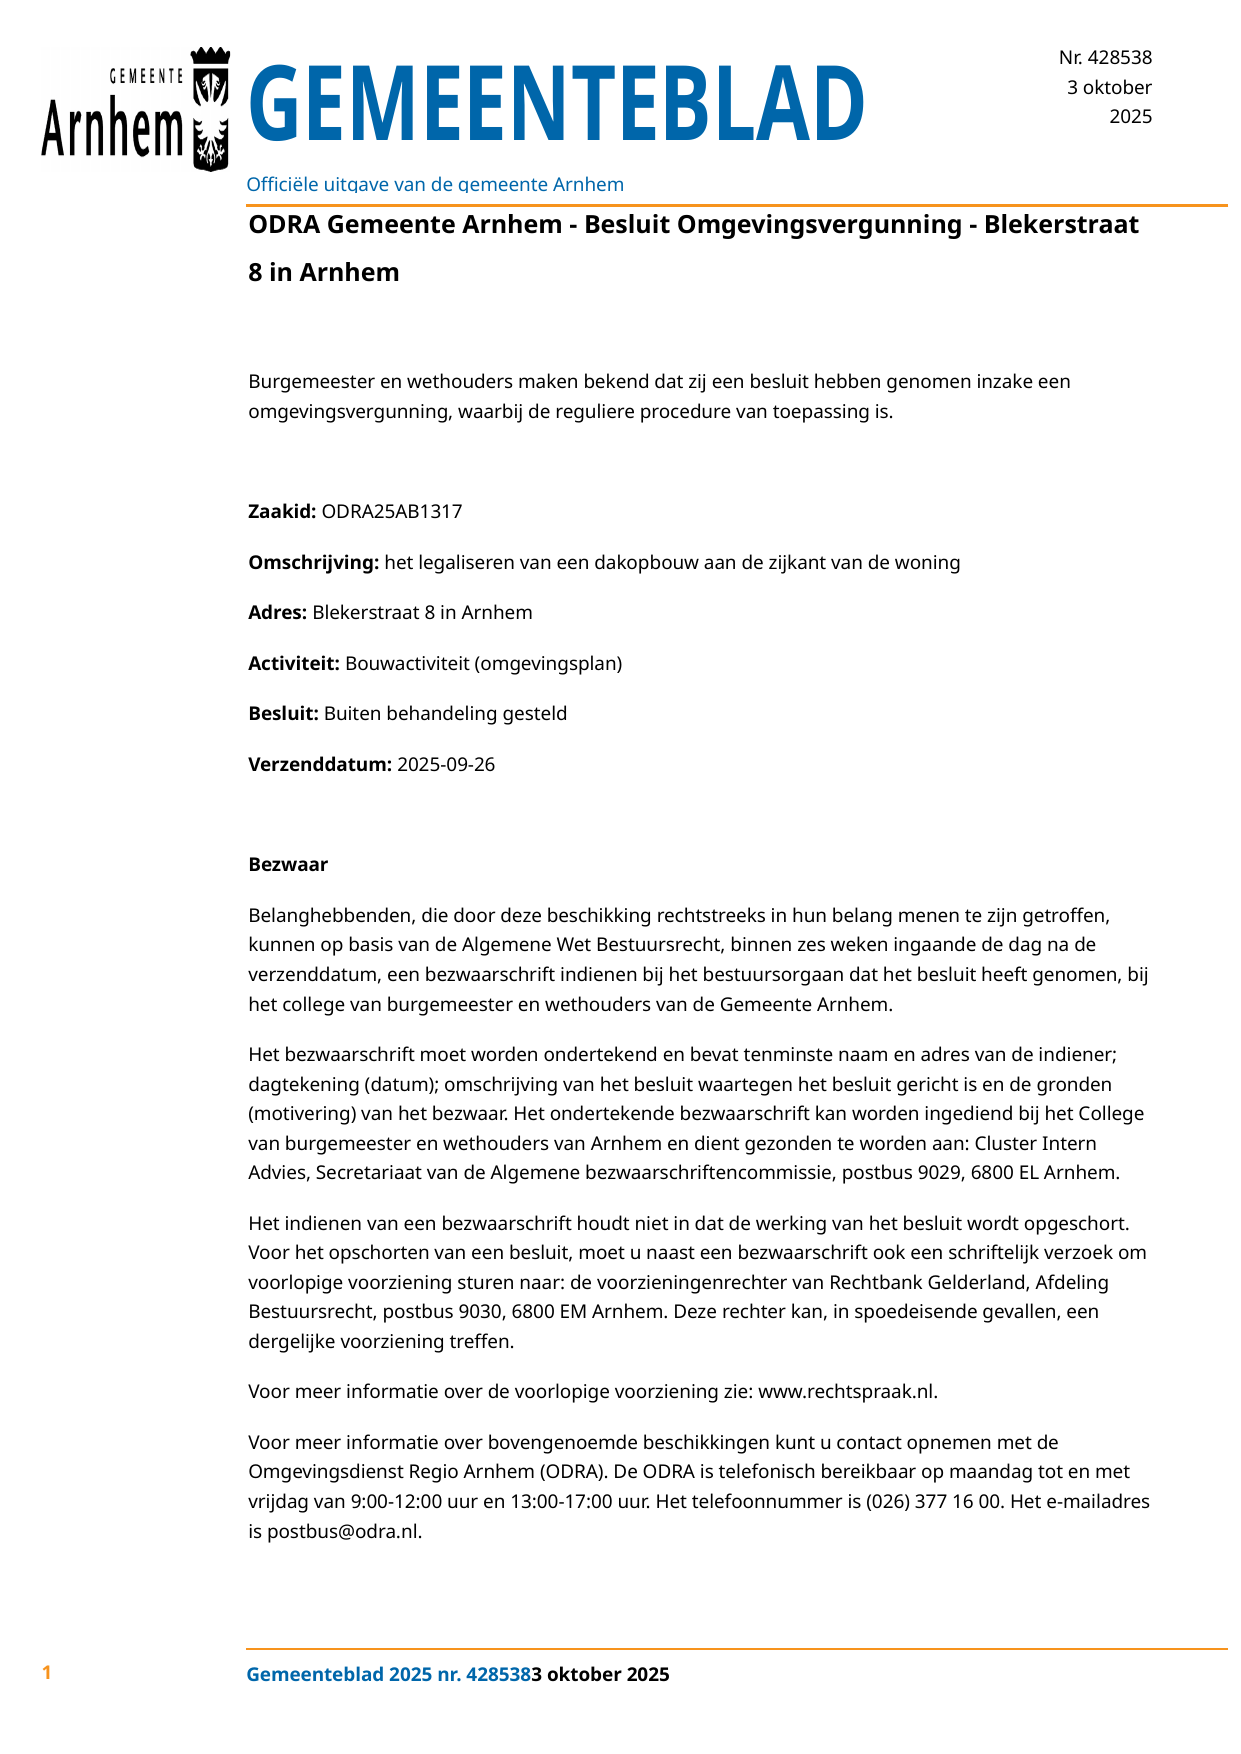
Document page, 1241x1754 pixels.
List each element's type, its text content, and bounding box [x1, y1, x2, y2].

text Omschrijving: het legaliseren van een dakopbouw aan de zijkant van de woning [248, 549, 1152, 575]
text Besluit: Buiten behandeling gesteld [248, 700, 1152, 726]
text Voor meer informatie over de voorlopige voorziening zie: www.rechtspraak.nl. [248, 1379, 1152, 1404]
text Het bezwaarschrift moet worden ondertekend en bevat tenminste naam en adres van de indiener; dagtekening (datum); omschrijving van het besluit waartegen het besluit gericht is en de gronden (motivering) van het bezwaar. Het ondertekende bezwaarschrift kan worden ingediend bij het College van burgemeester en wethouders van Arnhem en dient gezonden te worden aan: Cluster Intern Advies, Secretariaat van de Algemene bezwaarschriftencommissie, postbus 9029, 6800 EL Arnhem. [248, 1041, 1152, 1185]
text ODRA Gemeente Arnhem - Besluit Omgevingsvergunning - Blekerstraat 8 in Arnhem [248, 207, 1152, 288]
text Voor meer informatie over bovengenoemde beschikkingen kunt u contact opnemen met de Omgevingsdienst Regio Arnhem (ODRA). De ODRA is telefonisch bereikbaar op maandag tot en met vrijdag van 9:00-12:00 uur en 13:00-17:00 uur. Het telefoonnummer is (026) 377 16 00. Het e-mailadres is postbus@odra.nl. [248, 1429, 1152, 1544]
text Activiteit: Bouwactiviteit (omgevingsplan) [248, 650, 1152, 676]
text Adres: Blekerstraat 8 in Arnhem [248, 599, 1152, 625]
text Verzenddatum: 2025-09-26 [248, 751, 1152, 777]
text Burgemeester en wethouders maken bekend dat zij een besluit hebben genomen inzake een omgevingsvergunning, waarbij de reguliere procedure van toepassing is. [248, 368, 1152, 424]
text Zaakid: ODRA25AB1317 [248, 499, 1152, 524]
text Bezwaar [248, 852, 1152, 877]
text Het indienen van een bezwaarschrift houdt niet in dat de werking van het besluit wordt opgeschort. Voor het opschorten van een besluit, moet u naast een bezwaarschrift ook een schriftelijk verzoek om voorlopige voorziening sturen naar: de voorzieningenrechter van Rechtbank Gelderland, Afdeling Bestuursrecht, postbus 9030, 6800 EM Arnhem. Deze rechter kan, in spoedeisende gevallen, een dergelijke voorziening treffen. [248, 1210, 1152, 1354]
picture [41, 47, 231, 172]
text Belanghebbenden, die door deze beschikking rechtstreeks in hun belang menen te zijn getroffen, kunnen op basis van de Algemene Wet Bestuursrecht, binnen zes weken ingaande de dag na de verzenddatum, een bezwaarschrift indienen bij het bestuursorgaan dat het besluit heeft genomen, bij het college van burgemeester en wethouders van de Gemeente Arnhem. [248, 902, 1152, 1017]
